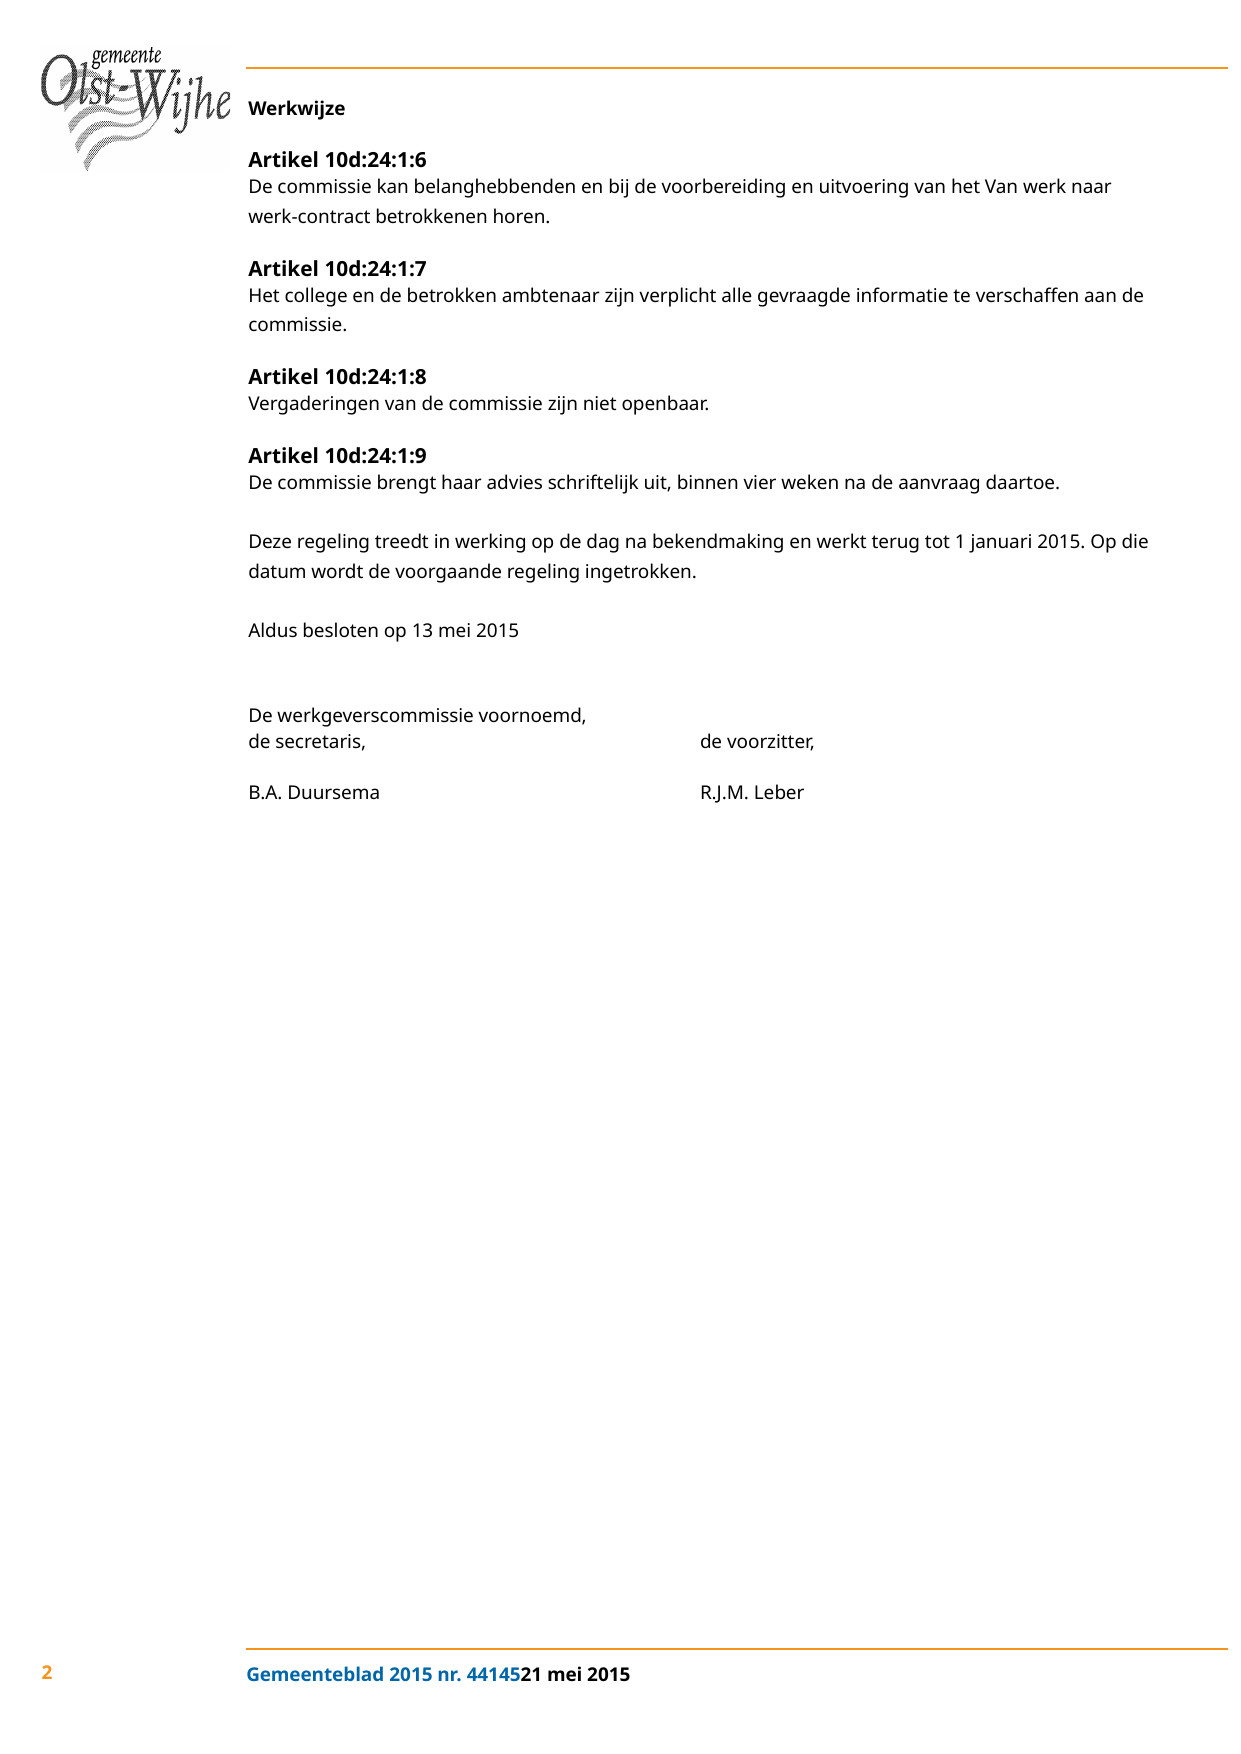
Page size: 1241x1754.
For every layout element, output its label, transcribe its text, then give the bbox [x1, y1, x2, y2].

picture [41, 47, 231, 172]
text Deze regeling treedt in werking op de dag na bekendmaking en werkt terug tot 1 januari 2015. Op die datum wordt de voorgaande regeling ingetrokken. [248, 528, 1152, 584]
table_cell B.A. Duursema [248, 779, 700, 805]
text Het college en de betrokken ambtenaar zijn verplicht alle gevraagde informatie te verschaffen aan de commissie. [248, 282, 1152, 337]
text Werkwijze [248, 95, 1152, 121]
text Artikel 10d:24:1:8 [248, 362, 1152, 391]
text De commissie brengt haar advies schriftelijk uit, binnen vier weken na de aanvraag daartoe. [248, 469, 1152, 495]
text Artikel 10d:24:1:7 [248, 254, 1152, 282]
table_header De werkgeverscommissie voornoemd, [248, 702, 700, 728]
text De commissie kan belanghebbenden en bij de voorbereiding en uitvoering van het Van werk naar werk-contract betrokkenen horen. [248, 174, 1152, 229]
table_cell de secretaris, [248, 728, 700, 754]
table_cell [248, 754, 700, 779]
text Artikel 10d:24:1:9 [248, 441, 1152, 469]
text Vergaderingen van de commissie zijn niet openbaar. [248, 391, 1152, 416]
text Artikel 10d:24:1:6 [248, 145, 1152, 174]
table_cell [700, 754, 1152, 779]
table_cell R.J.M. Leber [700, 779, 1152, 805]
table_cell de voorzitter, [700, 728, 1152, 754]
text Aldus besloten op 13 mei 2015 [248, 617, 1152, 643]
